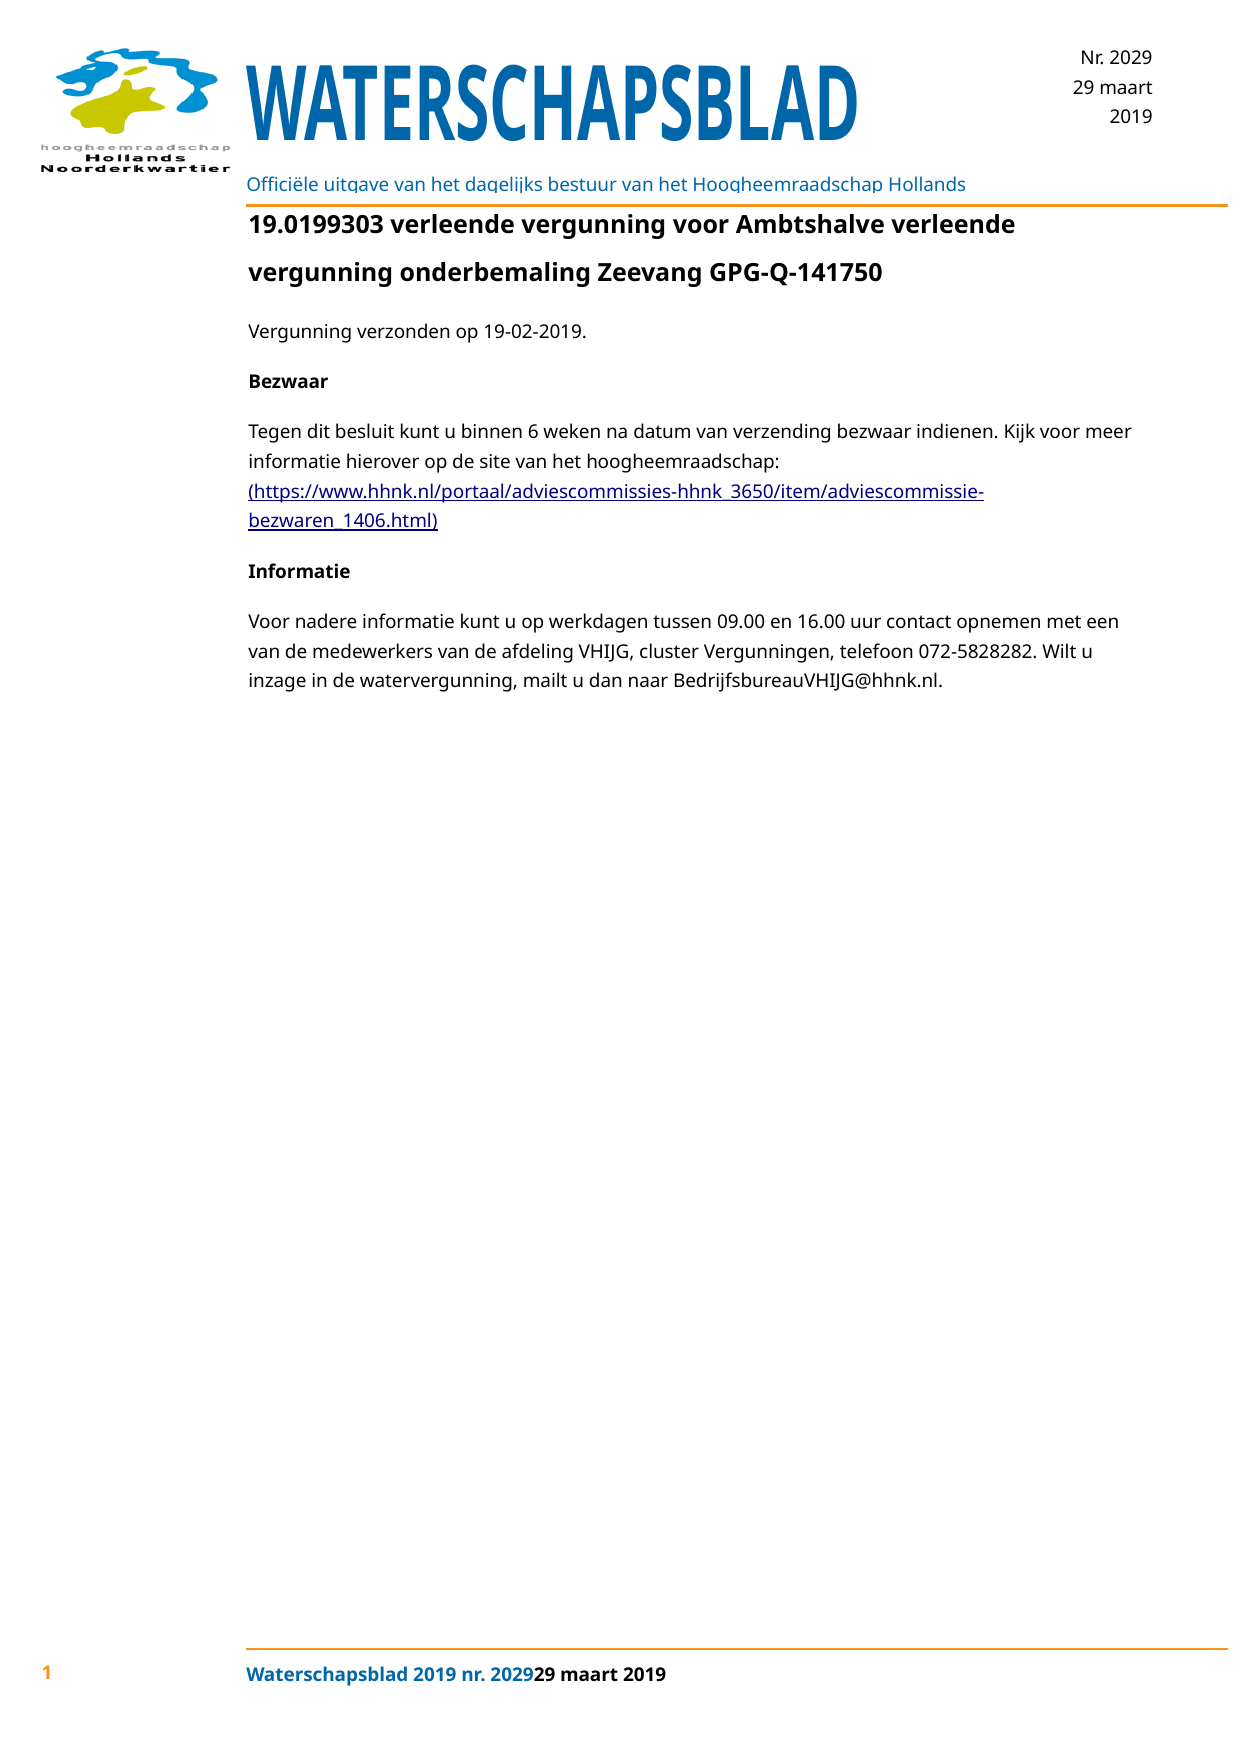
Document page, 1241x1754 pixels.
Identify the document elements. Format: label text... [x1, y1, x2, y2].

text Voor nadere informatie kunt u op werkdagen tussen 09.00 en 16.00 uur contact opnemen met een van de medewerkers van de afdeling VHIJG, cluster Vergunningen, telefoon 072-5828282. Wilt u inzage in de watervergunning, mailt u dan naar BedrijfsbureauVHIJG@hhnk.nl. [248, 608, 1152, 693]
text Vergunning verzonden op 19-02-2019. [248, 318, 1152, 344]
text Tegen dit besluit kunt u binnen 6 weken na datum van verzending bezwaar indienen. Kijk voor meer informatie hierover op de site van het hoogheemraadschap: (https://www.hhnk.nl/portaal/adviescommissies-hhnk_3650/item/adviescommissie-bezwaren_1406.html) [248, 419, 1152, 533]
picture [41, 47, 231, 172]
text 19.0199303 verleende vergunning voor Ambtshalve verleende vergunning onderbemaling Zeevang GPG-Q-141750 [248, 207, 1152, 288]
text Bezwaar [248, 368, 1152, 394]
text Informatie [248, 558, 1152, 584]
